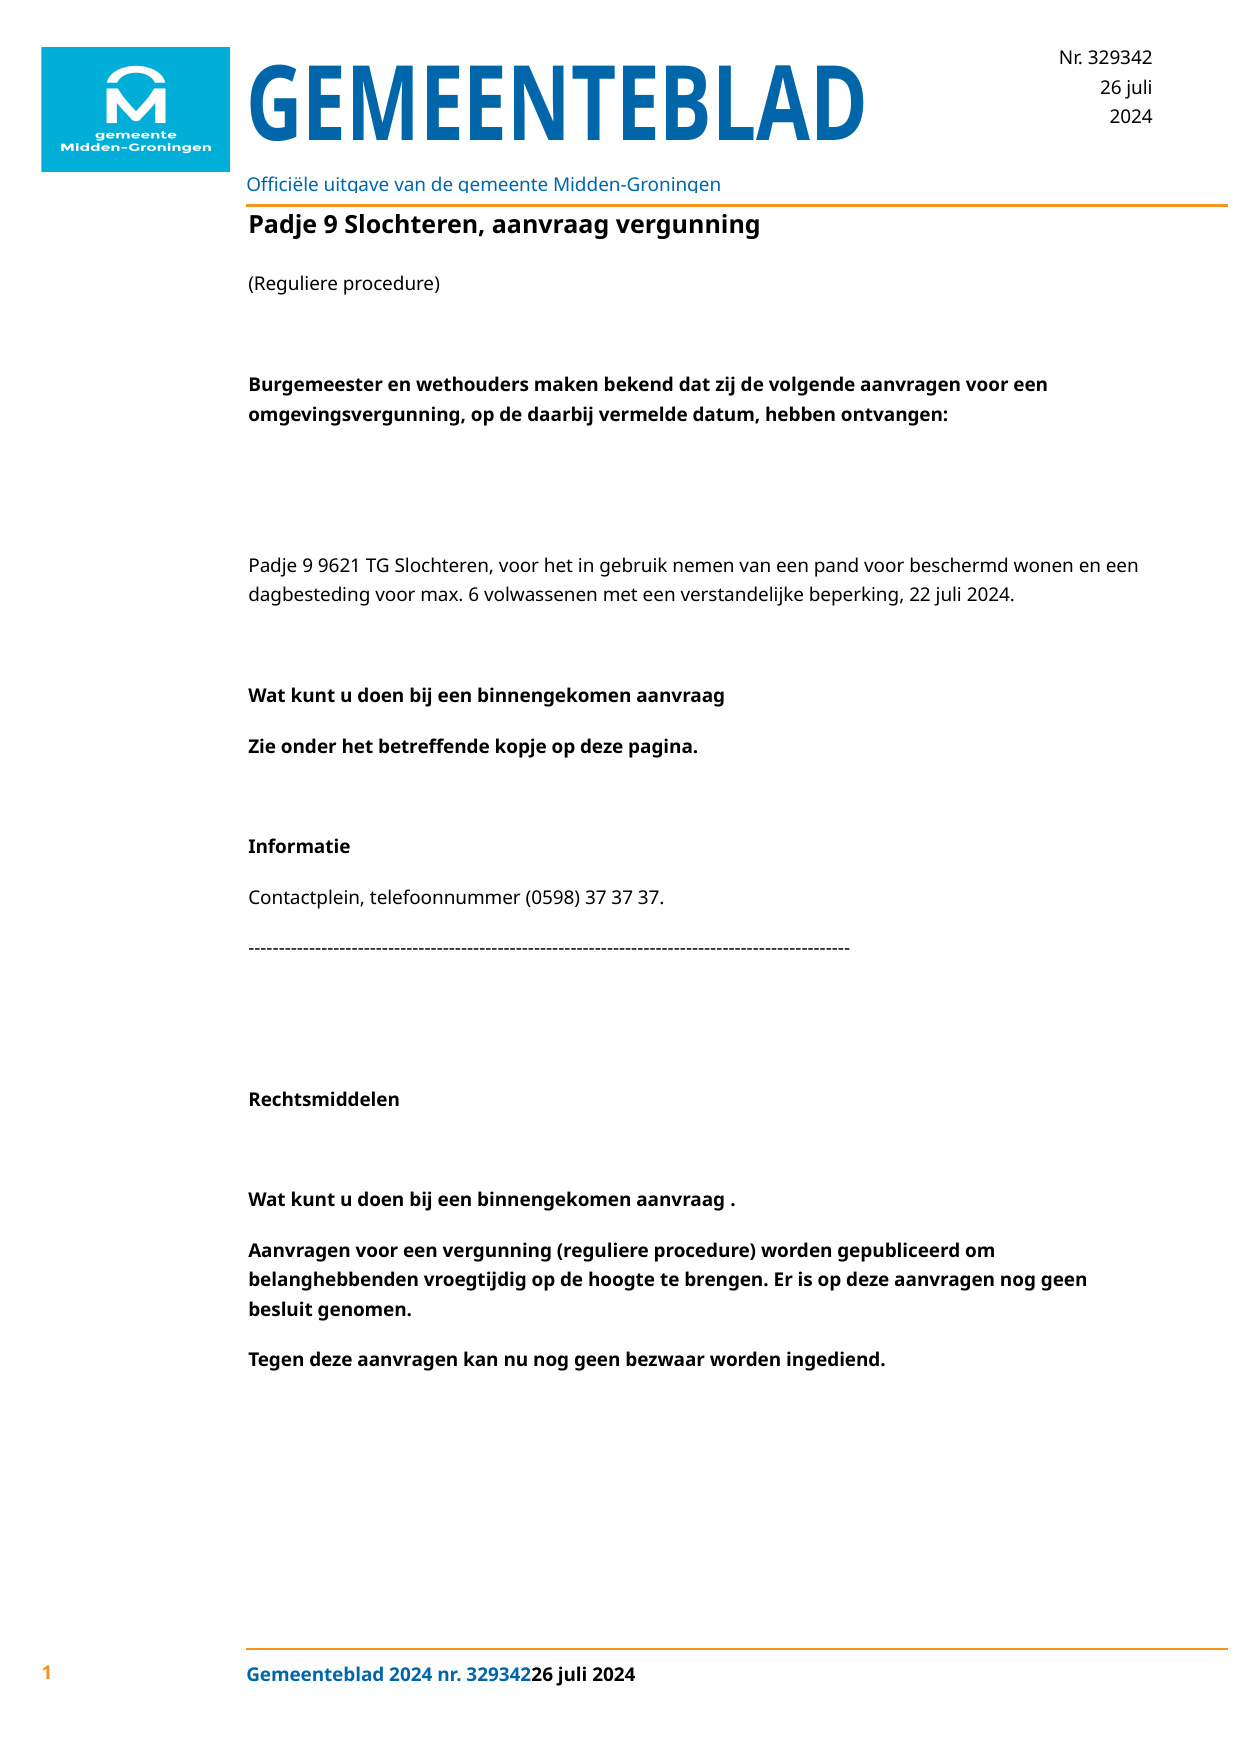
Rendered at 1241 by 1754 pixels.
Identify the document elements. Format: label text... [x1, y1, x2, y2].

text Informatie [248, 834, 1152, 859]
text Padje 9 9621 TG Slochteren, voor het in gebruik nemen van een pand voor beschermd wonen en een dagbesteding voor max. 6 volwassenen met een verstandelijke beperking, 22 juli 2024. [248, 552, 1152, 607]
text Wat kunt u doen bij een binnengekomen aanvraag . [248, 1187, 1152, 1212]
text Zie onder het betreffende kopje op deze pagina. [248, 733, 1152, 758]
text Rechtsmiddelen [248, 1086, 1152, 1111]
picture [184, 146, 190, 153]
text Wat kunt u doen bij een binnengekomen aanvraag [248, 682, 1152, 708]
text Burgemeester en wethouders maken bekend dat zij de volgende aanvragen voor een omgevingsvergunning, op de daarbij vermelde datum, hebben ontvangen: [248, 371, 1152, 426]
text Tegen deze aanvragen kan nu nog geen bezwaar worden ingediend. [248, 1347, 1152, 1372]
text --------------------------------------------------------------------------------------------------- [248, 934, 1152, 960]
text Padje 9 Slochteren, aanvraag vergunning [248, 207, 1152, 241]
picture [108, 66, 164, 82]
text Aanvragen voor een vergunning (reguliere procedure) worden gepubliceerd om belanghebbenden vroegtijdig op de hoogte te brengen. Er is op deze aanvragen nog geen besluit genomen. [248, 1237, 1152, 1322]
text Contactplein, telefoonnummer (0598) 37 37 37. [248, 884, 1152, 910]
text (Reguliere procedure) [248, 270, 1152, 296]
picture [107, 89, 165, 122]
